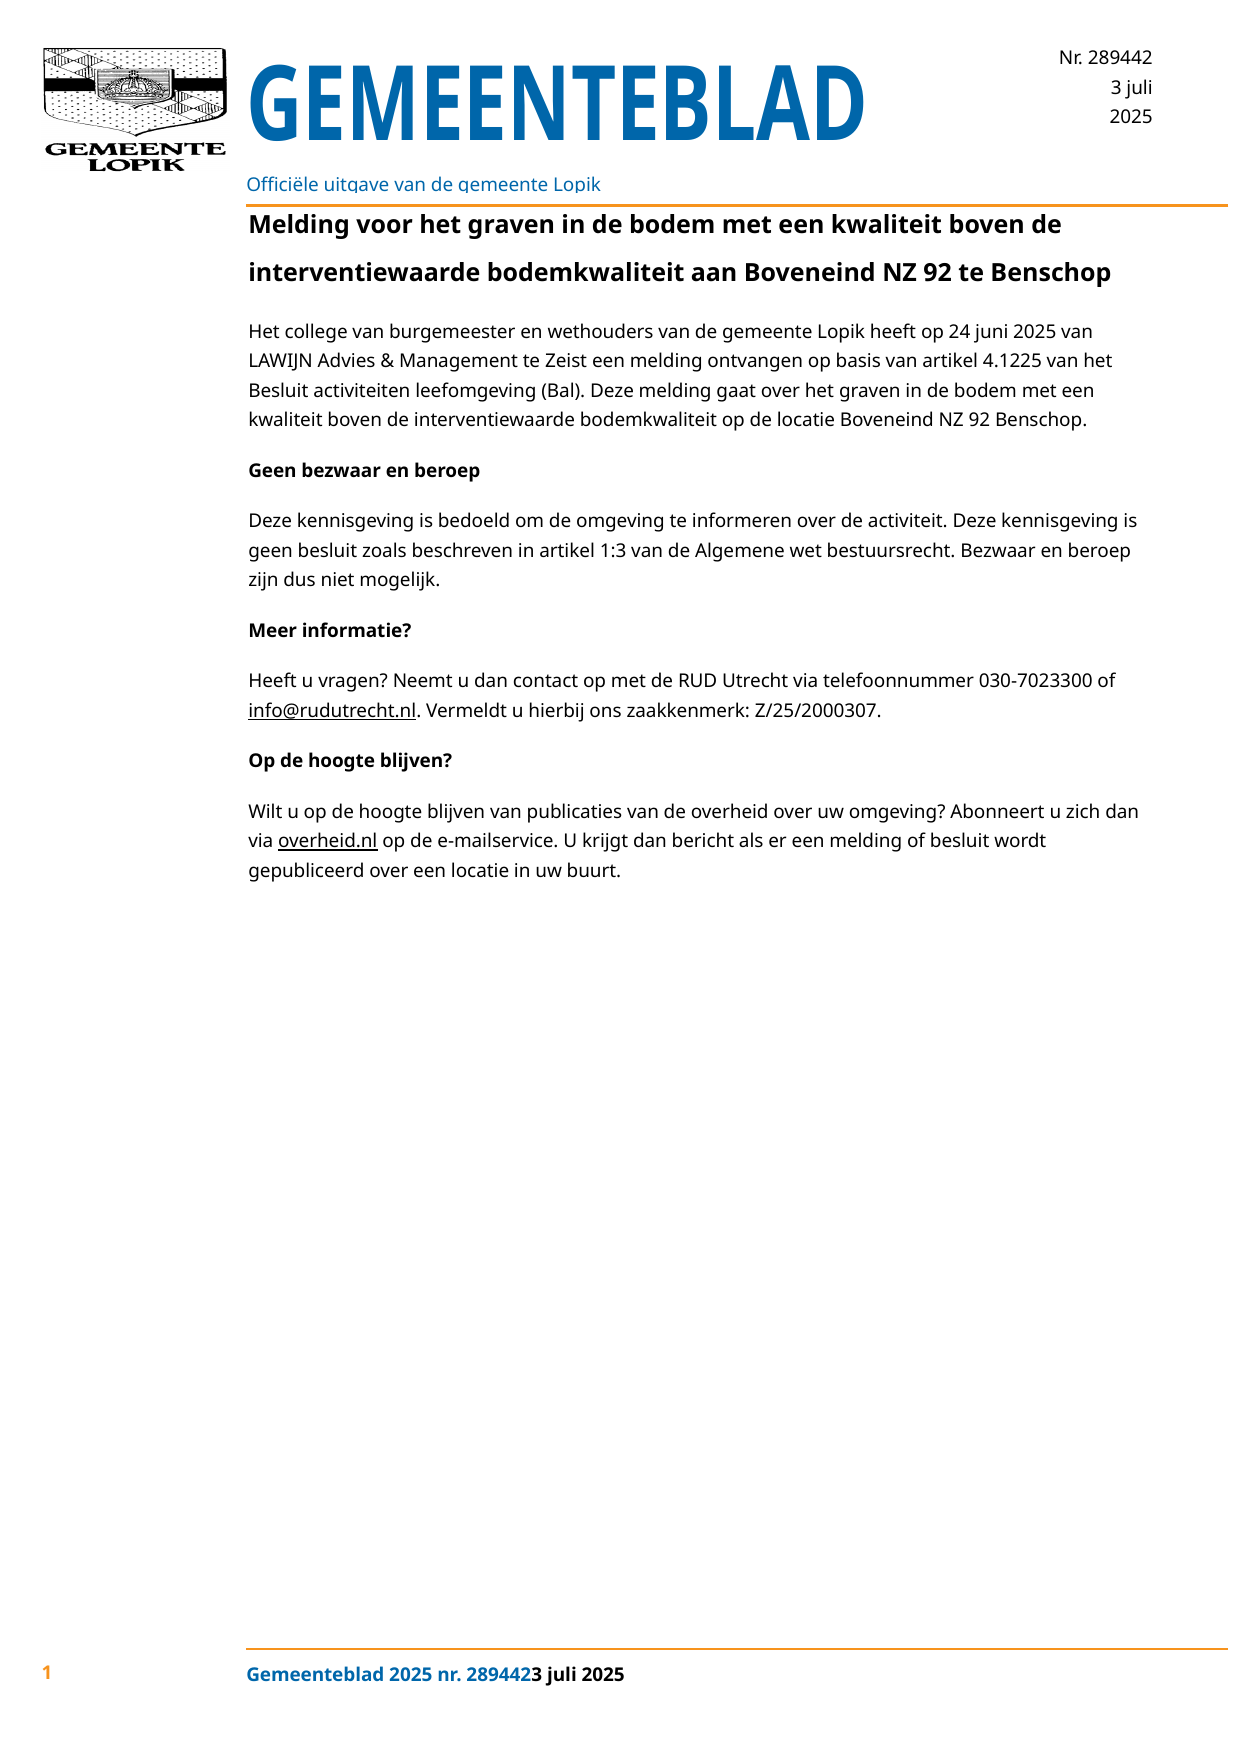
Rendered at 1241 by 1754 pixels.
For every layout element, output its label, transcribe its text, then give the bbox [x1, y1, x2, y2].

picture [41, 47, 231, 172]
text Heeft u vragen? Neemt u dan contact op met de RUD Utrecht via telefoonnummer 030-7023300 of info@rudutrecht.nl. Vermeldt u hierbij ons zaakkenmerk: Z/25/2000307. [248, 667, 1152, 723]
text Geen bezwaar en beroep [248, 457, 1152, 483]
text Het college van burgemeester en wethouders van de gemeente Lopik heeft op 24 juni 2025 van LAWIJN Advies & Management te Zeist een melding ontvangen op basis van artikel 4.1225 van het Besluit activiteiten leefomgeving (Bal). Deze melding gaat over het graven in de bodem met een kwaliteit boven de interventiewaarde bodemkwaliteit op de locatie Boveneind NZ 92 Benschop. [248, 318, 1152, 432]
text Op de hoogte blijven? [248, 747, 1152, 773]
text Meer informatie? [248, 617, 1152, 643]
text Melding voor het graven in de bodem met een kwaliteit boven de interventiewaarde bodemkwaliteit aan Boveneind NZ 92 te Benschop [248, 207, 1152, 288]
text Wilt u op de hoogte blijven van publicaties van de overheid over uw omgeving? Abonneert u zich dan via overheid.nl op de e-mailservice. U krijgt dan bericht als er een melding of besluit wordt gepubliceerd over een locatie in uw buurt. [248, 798, 1152, 883]
text Deze kennisgeving is bedoeld om de omgeving te informeren over de activiteit. Deze kennisgeving is geen besluit zoals beschreven in artikel 1:3 van de Algemene wet bestuursrecht. Bezwaar en beroep zijn dus niet mogelijk. [248, 507, 1152, 592]
